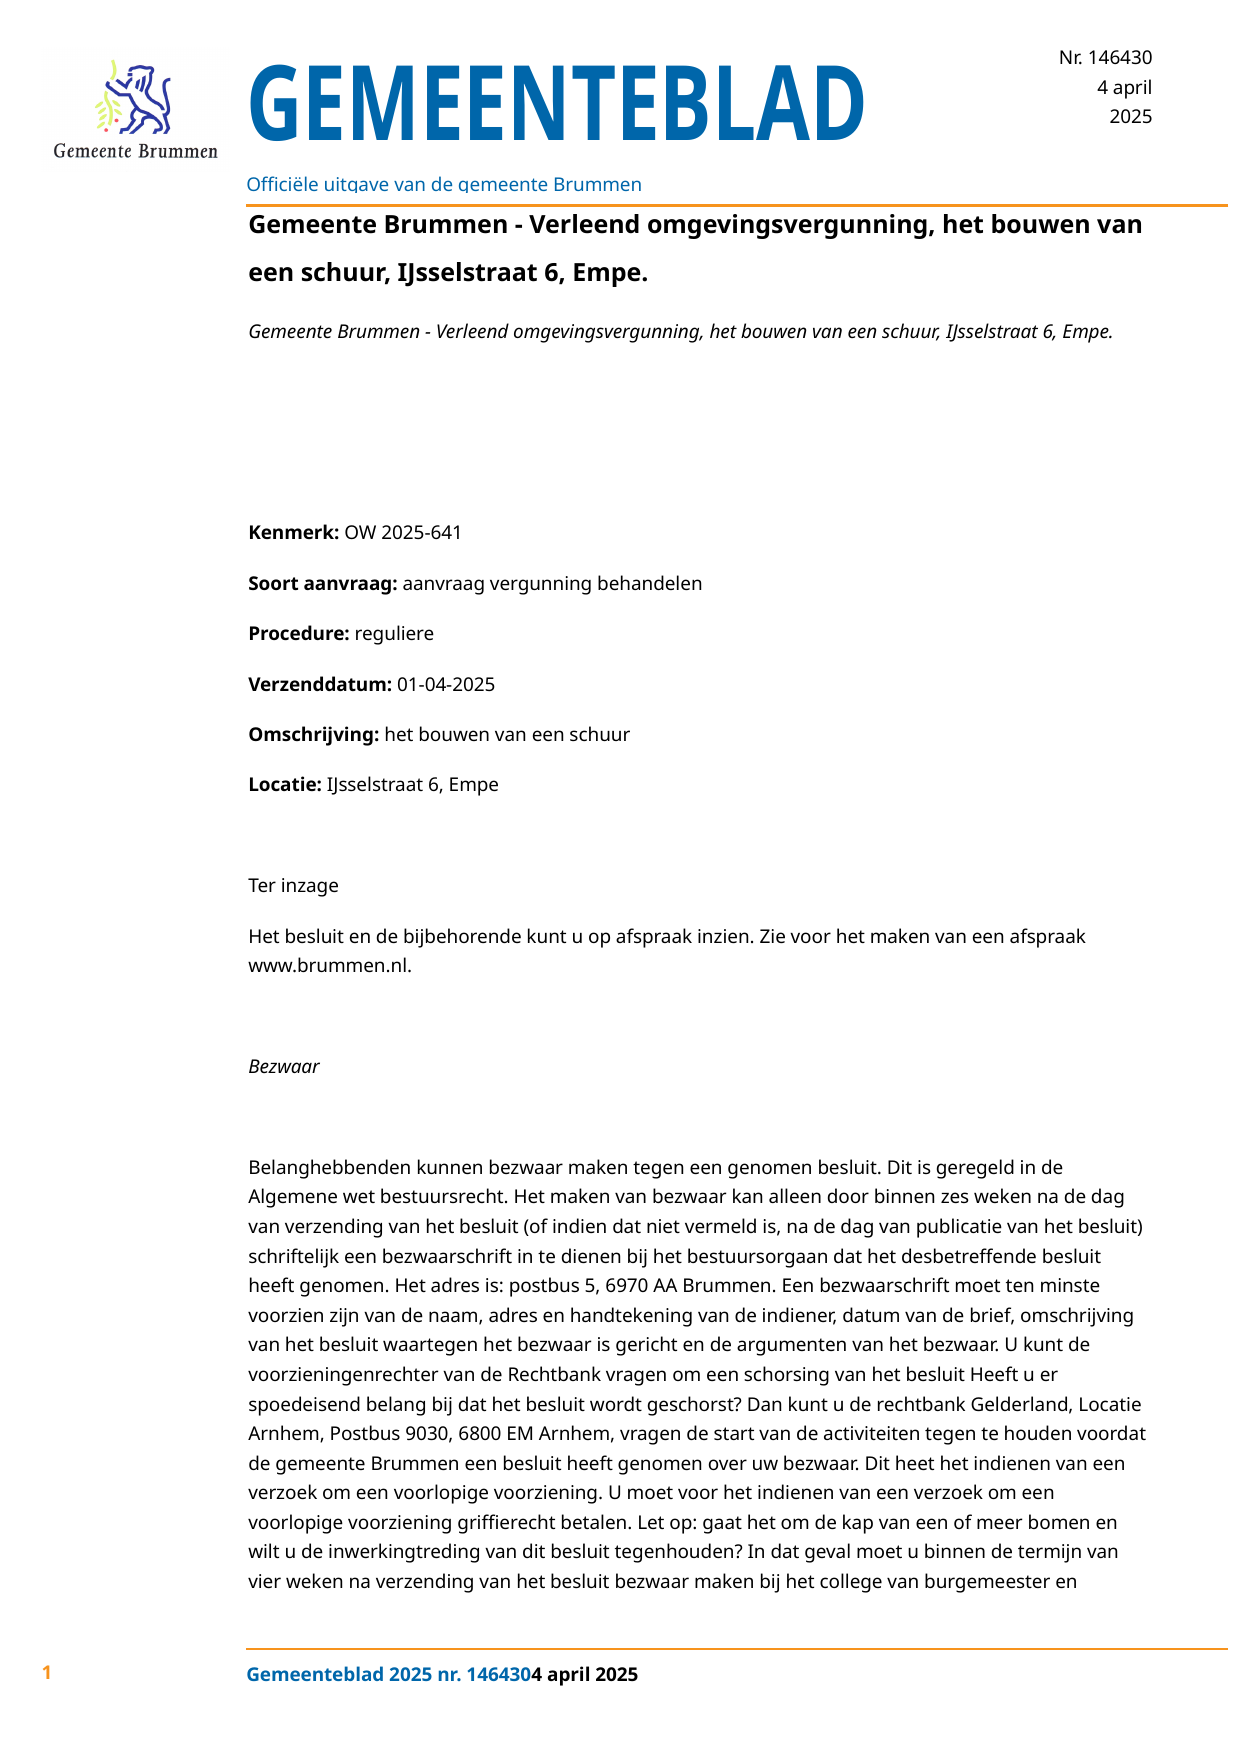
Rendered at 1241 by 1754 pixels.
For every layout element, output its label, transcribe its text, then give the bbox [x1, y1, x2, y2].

text Omschrijving: het bouwen van een schuur [248, 721, 1152, 747]
text Kenmerk: OW 2025-641 [248, 519, 1152, 545]
text Locatie: IJsselstraat 6, Empe [248, 772, 1152, 797]
text Bezwaar [248, 1053, 1152, 1079]
text Belanghebbenden kunnen bezwaar maken tegen een genomen besluit. Dit is geregeld in de Algemene wet bestuursrecht. Het maken van bezwaar kan alleen door binnen zes weken na de dag van verzending van het besluit (of indien dat niet vermeld is, na de dag van publicatie van het besluit) schriftelijk een bezwaarschrift in te dienen bij het bestuursorgaan dat het desbetreffende besluit heeft genomen. Het adres is: postbus 5, 6970 AA Brummen. Een bezwaarschrift moet ten minste voorzien zijn van de naam, adres en handtekening van de indiener, datum van de brief, omschrijving van het besluit waartegen het bezwaar is gericht en de argumenten van het bezwaar. U kunt de voorzieningenrechter van de Rechtbank vragen om een schorsing van het besluit Heeft u er spoedeisend belang bij dat het besluit wordt geschorst? Dan kunt u de rechtbank Gelderland, Locatie Arnhem, Postbus 9030, 6800 EM Arnhem, vragen de start van de activiteiten tegen te houden voordat de gemeente Brummen een besluit heeft genomen over uw bezwaar. Dit heet het indienen van een verzoek om een voorlopige voorziening. U moet voor het indienen van een verzoek om een voorlopige voorziening griffierecht betalen. Let op: gaat het om de kap van een of meer bomen en wilt u de inwerkingtreding van dit besluit tegenhouden? In dat geval moet u binnen de termijn van vier weken na verzending van het besluit bezwaar maken bij het college van burgemeester en [248, 1154, 1152, 1594]
picture [41, 47, 231, 172]
text Ter inzage [248, 872, 1152, 898]
text Gemeente Brummen - Verleend omgevingsvergunning, het bouwen van een schuur, IJsselstraat 6, Empe. [248, 207, 1152, 288]
text Procedure: reguliere [248, 620, 1152, 646]
text Soort aanvraag: aanvraag vergunning behandelen [248, 570, 1152, 596]
text Verzenddatum: 01-04-2025 [248, 671, 1152, 697]
text Het besluit en de bijbehorende kunt u op afspraak inzien. Zie voor het maken van een afspraak www.brummen.nl. [248, 923, 1152, 978]
text Gemeente Brummen - Verleend omgevingsvergunning, het bouwen van een schuur, IJsselstraat 6, Empe. [248, 318, 1152, 344]
